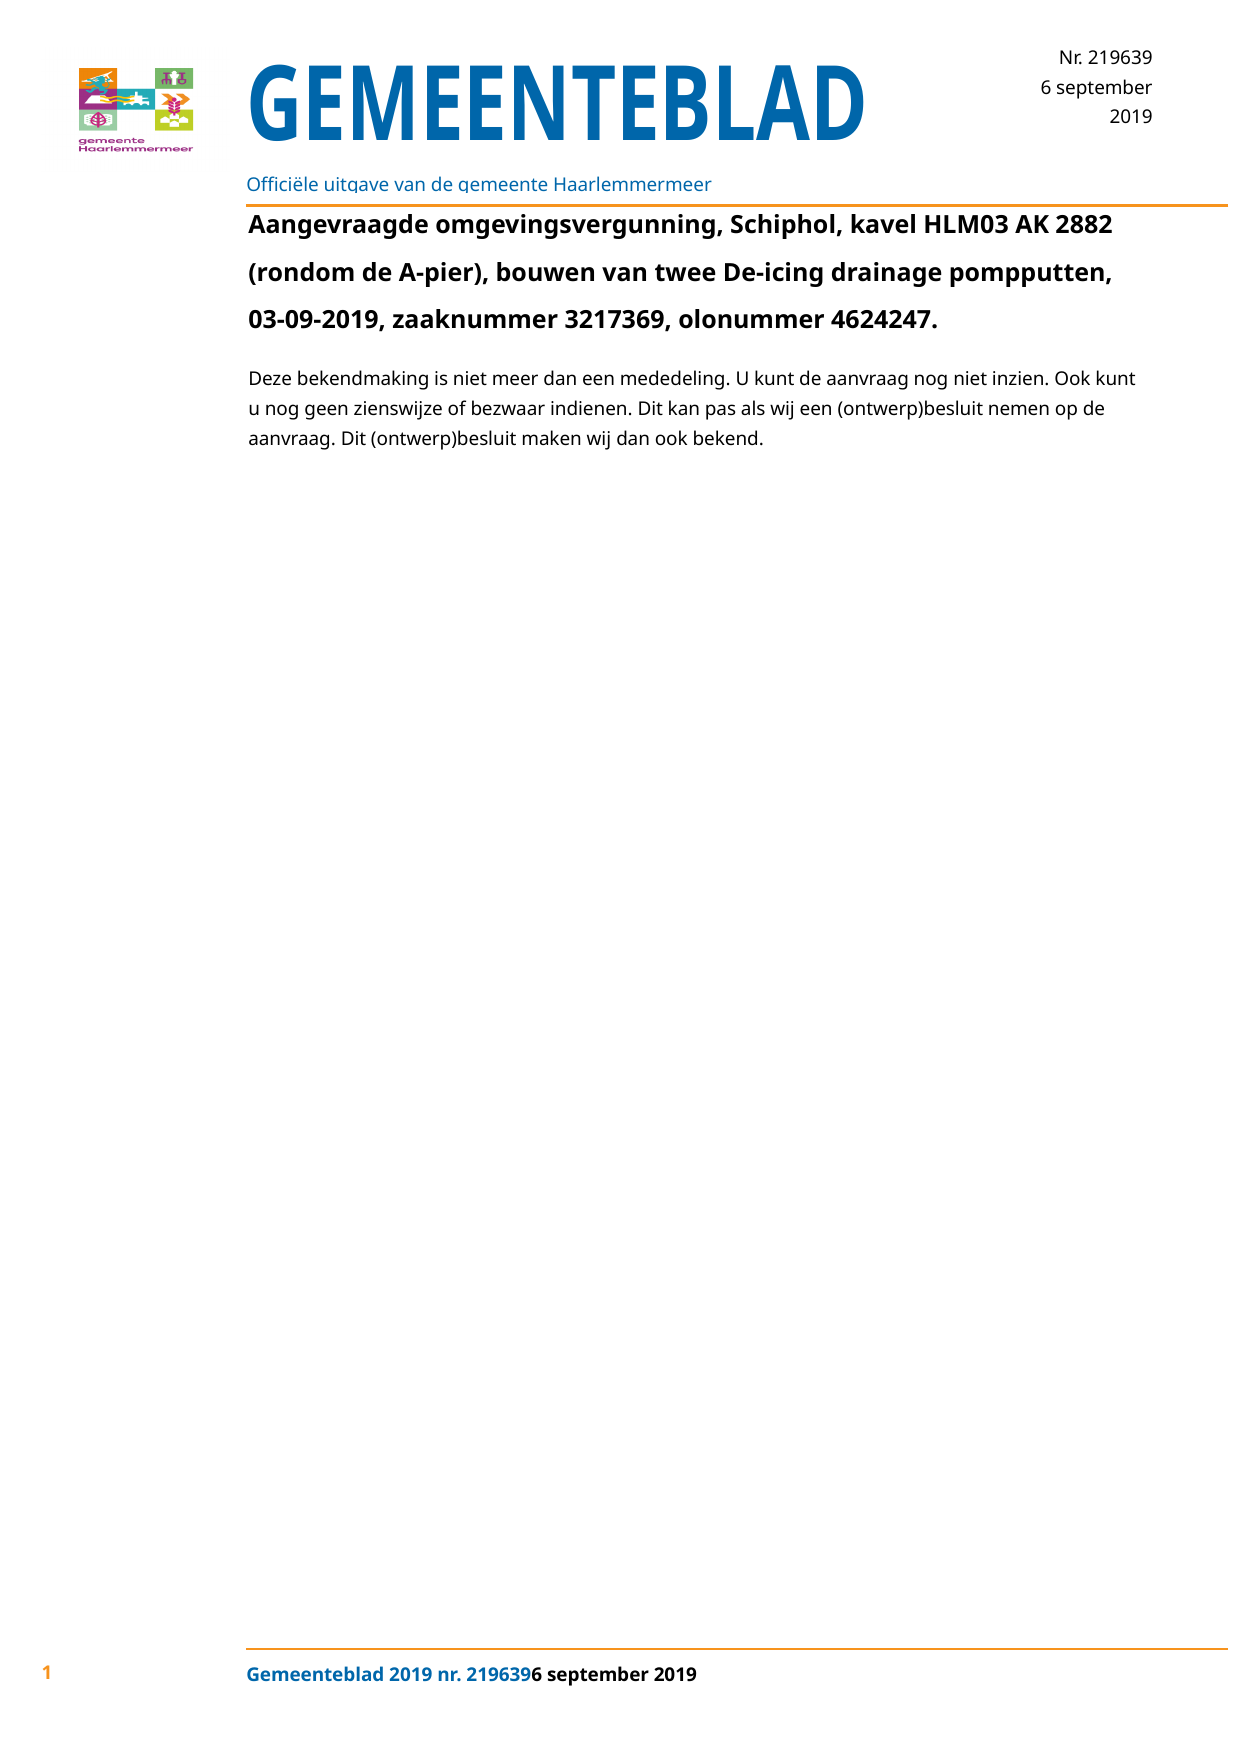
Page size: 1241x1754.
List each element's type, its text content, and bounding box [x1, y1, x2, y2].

picture [41, 47, 231, 172]
text Aangevraagde omgevingsvergunning, Schiphol, kavel HLM03 AK 2882 (rondom de A-pier), bouwen van twee De-icing drainage pompputten, 03-09-2019, zaaknummer 3217369, olonummer 4624247. [248, 207, 1152, 336]
text Deze bekendmaking is niet meer dan een mededeling. U kunt de aanvraag nog niet inzien. Ook kunt u nog geen zienswijze of bezwaar indienen. Dit kan pas als wij een (ontwerp)besluit nemen op de aanvraag. Dit (ontwerp)besluit maken wij dan ook bekend. [248, 366, 1152, 450]
